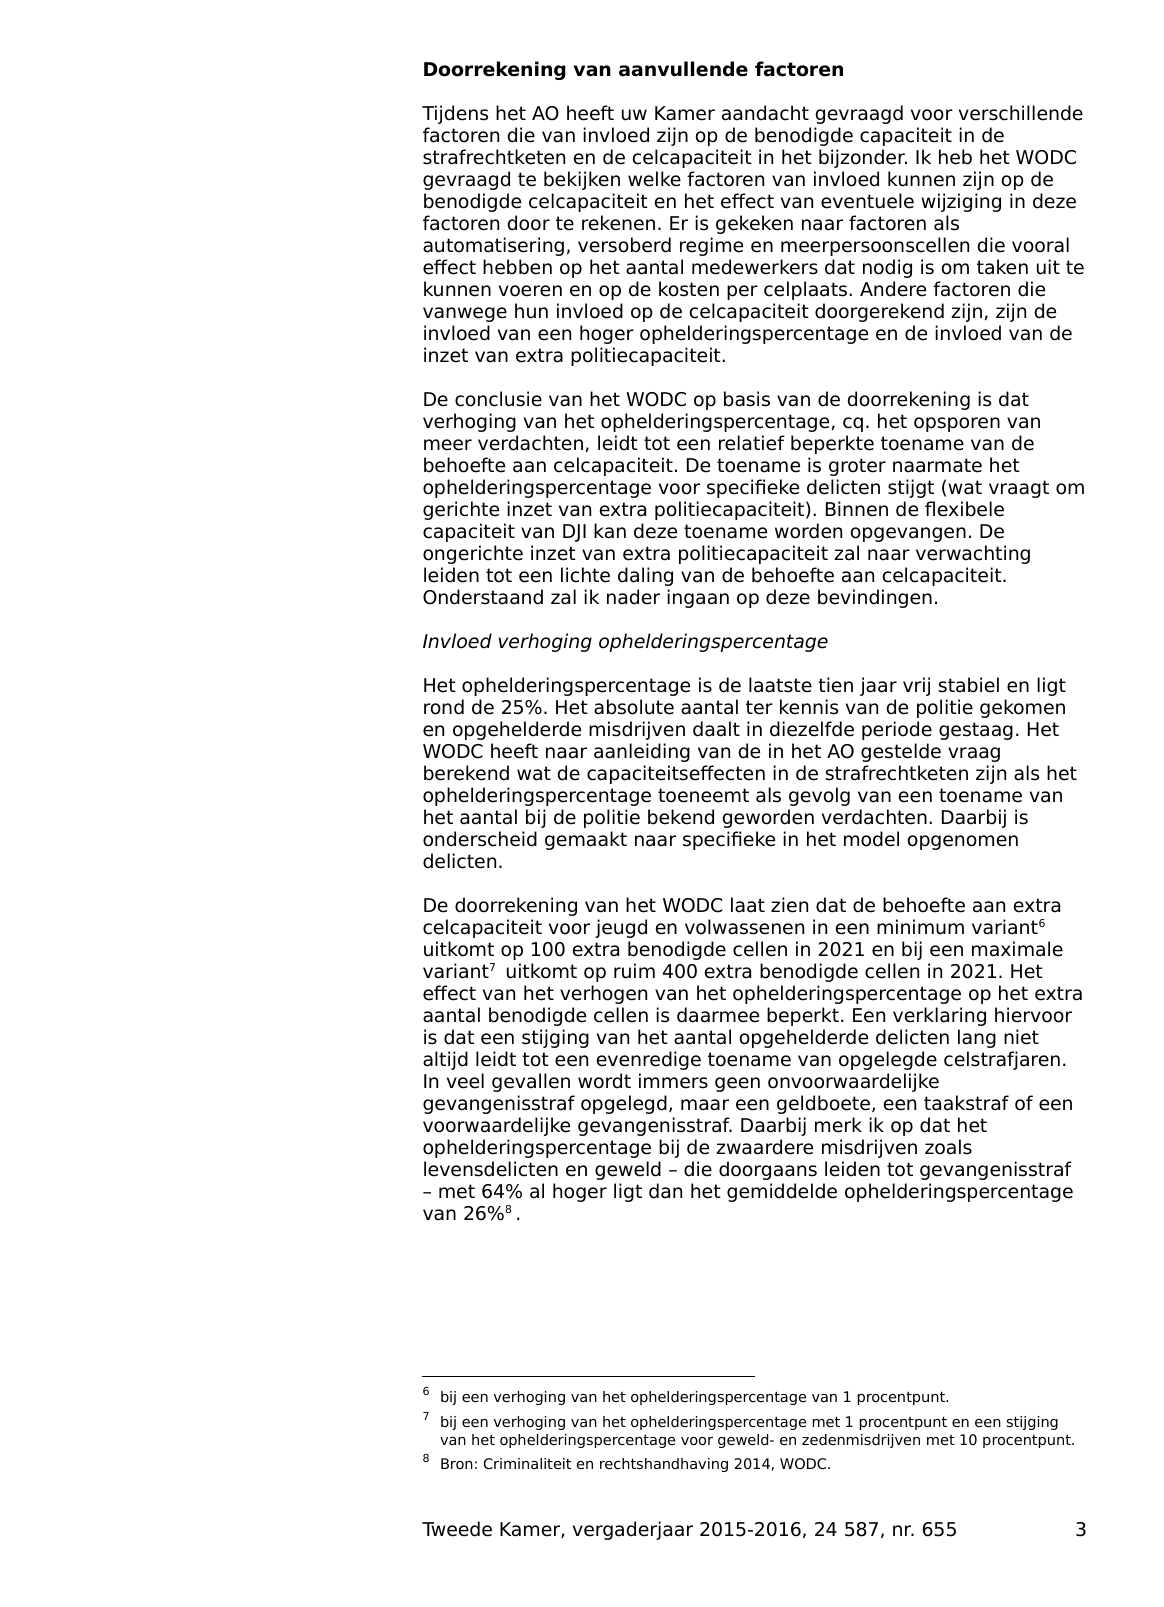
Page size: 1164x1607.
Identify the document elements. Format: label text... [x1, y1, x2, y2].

text De conclusie van het WODC op basis van de doorrekening is dat verhoging van het ophelderingspercentage, cq. het opsporen van meer verdachten, leidt tot een relatief beperkte toename van de behoefte aan celcapaciteit. De toename is groter naarmate het ophelderingspercentage voor specifieke delicten stijgt (wat vraagt om gerichte inzet van extra politiecapaciteit). Binnen de flexibele capaciteit van DJI kan deze toename worden opgevangen. De ongerichte inzet van extra politiecapaciteit zal naar verwachting leiden tot een lichte daling van de behoefte aan celcapaciteit. Onderstaand zal ik nader ingaan op deze bevindingen. [422, 389, 1087, 609]
text De doorrekening van het WODC laat zien dat de behoefte aan extra celcapaciteit voor jeugd en volwassenen in een minimum variant uitkomt op 100 extra benodigde cellen in 2021 en bij een maximale variant uitkomt op ruim 400 extra benodigde cellen in 2021. Het effect van het verhogen van het ophelderingspercentage op het extra aantal benodigde cellen is daarmee beperkt. Een verklaring hiervoor is dat een stijging van het aantal opgehelderde delicten lang niet altijd leidt tot een evenredige toename van opgelegde celstrafjaren. In veel gevallen wordt immers geen onvoorwaardelijke gevangenisstraf opgelegd, maar een geldboete, een taakstraf of een voorwaardelijke gevangenisstraf. Daarbij merk ik op dat het ophelderingspercentage bij de zwaardere misdrijven zoals levensdelicten en geweld – die doorgaans leiden tot gevangenisstraf – met 64% al hoger ligt dan het gemiddelde ophelderingspercentage van 26%. [422, 895, 1087, 1225]
text Bron: Criminaliteit en rechtshandhaving 2014, WODC. [422, 1452, 1087, 1474]
text Tijdens het AO heeft uw Kamer aandacht gevraagd voor verschillende factoren die van invloed zijn op de benodigde capaciteit in de strafrechtketen en de celcapaciteit in het bijzonder. Ik heb het WODC gevraagd te bekijken welke factoren van invloed kunnen zijn op de benodigde celcapaciteit en het effect van eventuele wijziging in deze factoren door te rekenen. Er is gekeken naar factoren als automatisering, versoberd regime en meerpersoonscellen die vooral effect hebben op het aantal medewerkers dat nodig is om taken uit te kunnen voeren en op de kosten per celplaats. Andere factoren die vanwege hun invloed op de celcapaciteit doorgerekend zijn, zijn de invloed van een hoger ophelderingspercentage en de invloed van de inzet van extra politiecapaciteit. [422, 103, 1087, 367]
text Het ophelderingspercentage is de laatste tien jaar vrij stabiel en ligt rond de 25%. Het absolute aantal ter kennis van de politie gekomen en opgehelderde misdrijven daalt in diezelfde periode gestaag. Het WODC heeft naar aanleiding van de in het AO gestelde vraag berekend wat de capaciteitseffecten in de strafrechtketen zijn als het ophelderingspercentage toeneemt als gevolg van een toename van het aantal bij de politie bekend geworden verdachten. Daarbij is onderscheid gemaakt naar specifieke in het model opgenomen delicten. [422, 675, 1087, 873]
subtitle Invloed verhoging ophelderingspercentage [422, 631, 1087, 653]
text bij een verhoging van het ophelderingspercentage met 1 procentpunt en een stijging van het ophelderingspercentage voor geweld- en zedenmisdrijven met 10 procentpunt. [422, 1410, 1087, 1449]
subtitle Doorrekening van aanvullende factoren [422, 59, 1087, 81]
text bij een verhoging van het ophelderingspercentage van 1 procentpunt. [422, 1385, 1087, 1407]
